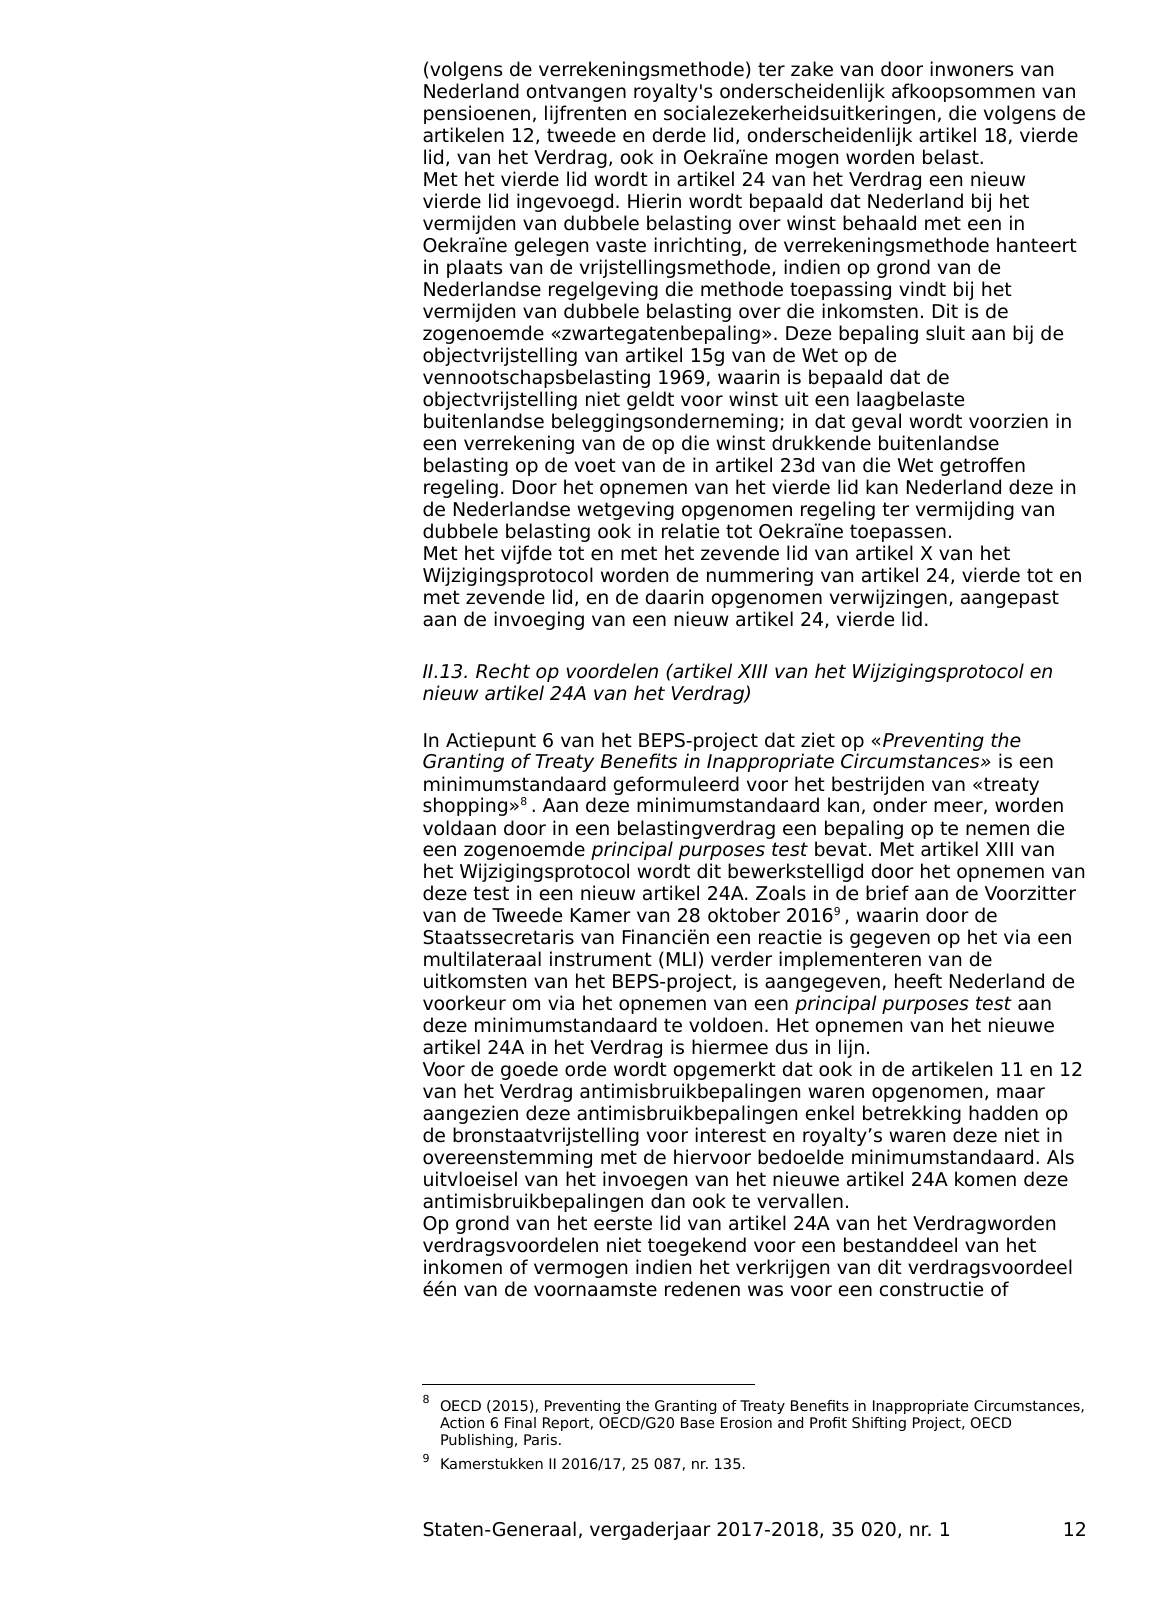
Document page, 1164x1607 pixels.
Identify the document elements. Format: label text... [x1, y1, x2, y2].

text (volgens de verrekeningsmethode) ter zake van door inwoners van Nederland ontvangen royalty's onderscheidenlijk afkoopsommen van pensioenen, lijfrenten en socialezekerheidsuitkeringen, die volgens de artikelen 12, tweede en derde lid, onderscheidenlijk artikel 18, vierde lid, van het Verdrag, ook in Oekraïne mogen worden belast. [422, 59, 1087, 169]
text OECD (2015), Preventing the Granting of Treaty Benefits in Inappropriate Circumstances, Action 6 Final Report, OECD/G20 Base Erosion and Profit Shifting Project, OECD Publishing, Paris. [422, 1393, 1087, 1449]
text Voor de goede orde wordt opgemerkt dat ook in de artikelen 11 en 12 van het Verdrag antimisbruikbepalingen waren opgenomen, maar aangezien deze antimisbruikbepalingen enkel betrekking hadden op de bronstaatvrijstelling voor interest en royalty’s waren deze niet in overeenstemming met de hiervoor bedoelde minimumstandaard. Als uitvloeisel van het invoegen van het nieuwe artikel 24A komen deze antimisbruikbepalingen dan ook te vervallen. [422, 1059, 1087, 1213]
text Met het vijfde tot en met het zevende lid van artikel X van het Wijzigingsprotocol worden de nummering van artikel 24, vierde tot en met zevende lid, en de daarin opgenomen verwijzingen, aangepast aan de invoeging van een nieuw artikel 24, vierde lid. [422, 543, 1087, 631]
text Met het vierde lid wordt in artikel 24 van het Verdrag een nieuw vierde lid ingevoegd. Hierin wordt bepaald dat Nederland bij het vermijden van dubbele belasting over winst behaald met een in Oekraïne gelegen vaste inrichting, de verrekeningsmethode hanteert in plaats van de vrijstellingsmethode, indien op grond van de Nederlandse regelgeving die methode toepassing vindt bij het vermijden van dubbele belasting over die inkomsten. Dit is de zogenoemde «zwartegatenbepaling». Deze bepaling sluit aan bij de objectvrijstelling van artikel 15g van de Wet op de vennootschapsbelasting 1969, waarin is bepaald dat de objectvrijstelling niet geldt voor winst uit een laagbelaste buitenlandse beleggingsonderneming; in dat geval wordt voorzien in een verrekening van de op die winst drukkende buitenlandse belasting op de voet van de in artikel 23d van die Wet getroffen regeling. Door het opnemen van het vierde lid kan Nederland deze in de Nederlandse wetgeving opgenomen regeling ter vermijding van dubbele belasting ook in relatie tot Oekraïne toepassen. [422, 169, 1087, 543]
subtitle II.13. Recht op voordelen (artikel XIII van het Wijzigingsprotocol en nieuw artikel 24A van het Verdrag) [422, 661, 1087, 704]
text In Actiepunt 6 van het BEPS-project dat ziet op «Preventing the Granting of Treaty Benefits in Inappropriate Circumstances» is een minimumstandaard geformuleerd voor het bestrijden van «treaty shopping». Aan deze minimumstandaard kan, onder meer, worden voldaan door in een belastingverdrag een bepaling op te nemen die een zogenoemde principal purposes test bevat. Met artikel XIII van het Wijzigingsprotocol wordt dit bewerkstelligd door het opnemen van deze test in een nieuw artikel 24A. Zoals in de brief aan de Voorzitter van de Tweede Kamer van 28 oktober 2016, waarin door de Staatssecretaris van Financiën een reactie is gegeven op het via een multilateraal instrument (MLI) verder implementeren van de uitkomsten van het BEPS-project, is aangegeven, heeft Nederland de voorkeur om via het opnemen van een principal purposes test aan deze minimumstandaard te voldoen. Het opnemen van het nieuwe artikel 24A in het Verdrag is hiermee dus in lijn. [422, 729, 1087, 1059]
text Kamerstukken II 2016/17, 25 087, nr. 135. [422, 1452, 1087, 1474]
text Op grond van het eerste lid van artikel 24A van het Verdragworden verdragsvoordelen niet toegekend voor een bestanddeel van het inkomen of vermogen indien het verkrijgen van dit verdragsvoordeel één van de voornaamste redenen was voor een constructie of [422, 1213, 1087, 1301]
